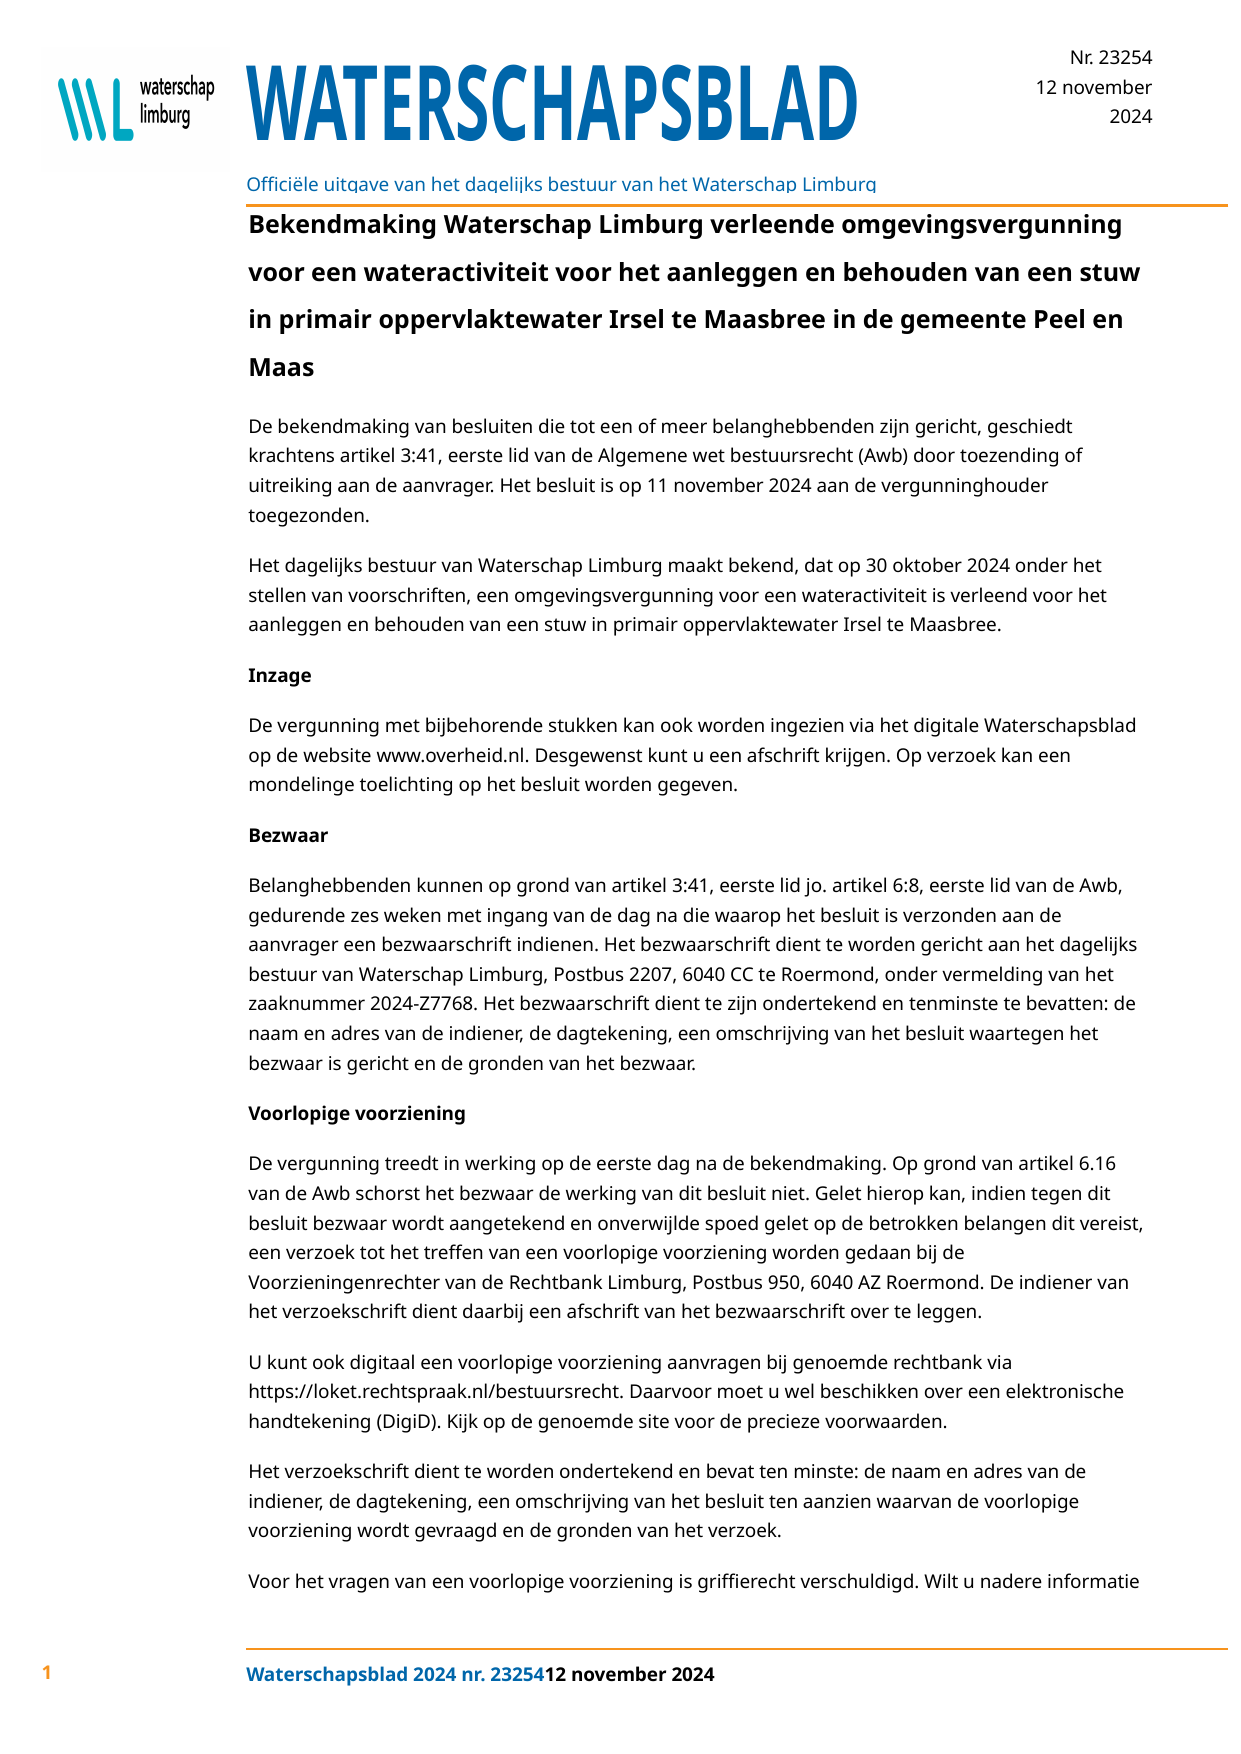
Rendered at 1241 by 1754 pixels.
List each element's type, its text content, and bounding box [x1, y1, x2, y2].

text Het verzoekschrift dient te worden ondertekend en bevat ten minste: de naam en adres van de indiener, de dagtekening, een omschrijving van het besluit ten aanzien waarvan de voorlopige voorziening wordt gevraagd en de gronden van het verzoek. [248, 1458, 1152, 1543]
text De vergunning treedt in werking op de eerste dag na de bekendmaking. Op grond van artikel 6.16 van de Awb schorst het bezwaar de werking van dit besluit niet. Gelet hierop kan, indien tegen dit besluit bezwaar wordt aangetekend en onverwijlde spoed gelet op de betrokken belangen dit vereist, een verzoek tot het treffen van een voorlopige voorziening worden gedaan bij de Voorzieningenrechter van de Rechtbank Limburg, Postbus 950, 6040 AZ Roermond. De indiener van het verzoekschrift dient daarbij een afschrift van het bezwaarschrift over te leggen. [248, 1151, 1152, 1324]
text U kunt ook digitaal een voorlopige voorziening aanvragen bij genoemde rechtbank via https://loket.rechtspraak.nl/bestuursrecht. Daarvoor moet u wel beschikken over een elektronische handtekening (DigiD). Kijk op de genoemde site voor de precieze voorwaarden. [248, 1349, 1152, 1434]
text Bekendmaking Waterschap Limburg verleende omgevingsvergunning voor een wateractiviteit voor het aanleggen en behouden van een stuw in primair oppervlaktewater Irsel te Maasbree in de gemeente Peel en Maas [248, 207, 1152, 384]
text Het dagelijks bestuur van Waterschap Limburg maakt bekend, dat op 30 oktober 2024 onder het stellen van voorschriften, een omgevingsvergunning voor een wateractiviteit is verleend voor het aanleggen en behouden van een stuw in primair oppervlaktewater Irsel te Maasbree. [248, 552, 1152, 637]
text Belanghebbenden kunnen op grond van artikel 3:41, eerste lid jo. artikel 6:8, eerste lid van de Awb, gedurende zes weken met ingang van de dag na die waarop het besluit is verzonden aan de aanvrager een bezwaarschrift indienen. Het bezwaarschrift dient te worden gericht aan het dagelijks bestuur van Waterschap Limburg, Postbus 2207, 6040 CC te Roermond, onder vermelding van het zaaknummer 2024-Z7768. Het bezwaarschrift dient te zijn ondertekend en tenminste te bevatten: de naam en adres van de indiener, de dagtekening, een omschrijving van het besluit waartegen het bezwaar is gericht en de gronden van het bezwaar. [248, 872, 1152, 1076]
text Voor het vragen van een voorlopige voorziening is griffierecht verschuldigd. Wilt u nadere informatie [248, 1568, 1152, 1594]
text Bezwaar [248, 822, 1152, 848]
text De bekendmaking van besluiten die tot een of meer belanghebbenden zijn gericht, geschiedt krachtens artikel 3:41, eerste lid van de Algemene wet bestuursrecht (Awb) door toezending of uitreiking aan de aanvrager. Het besluit is op 11 november 2024 aan de vergunninghouder toegezonden. [248, 413, 1152, 528]
text Voorlopige voorziening [248, 1100, 1152, 1126]
text De vergunning met bijbehorende stukken kan ook worden ingezien via het digitale Waterschapsblad op de website www.overheid.nl. Desgewenst kunt u een afschrift krijgen. Op verzoek kan een mondelinge toelichting op het besluit worden gegeven. [248, 712, 1152, 797]
picture [41, 47, 231, 172]
text Inzage [248, 662, 1152, 688]
